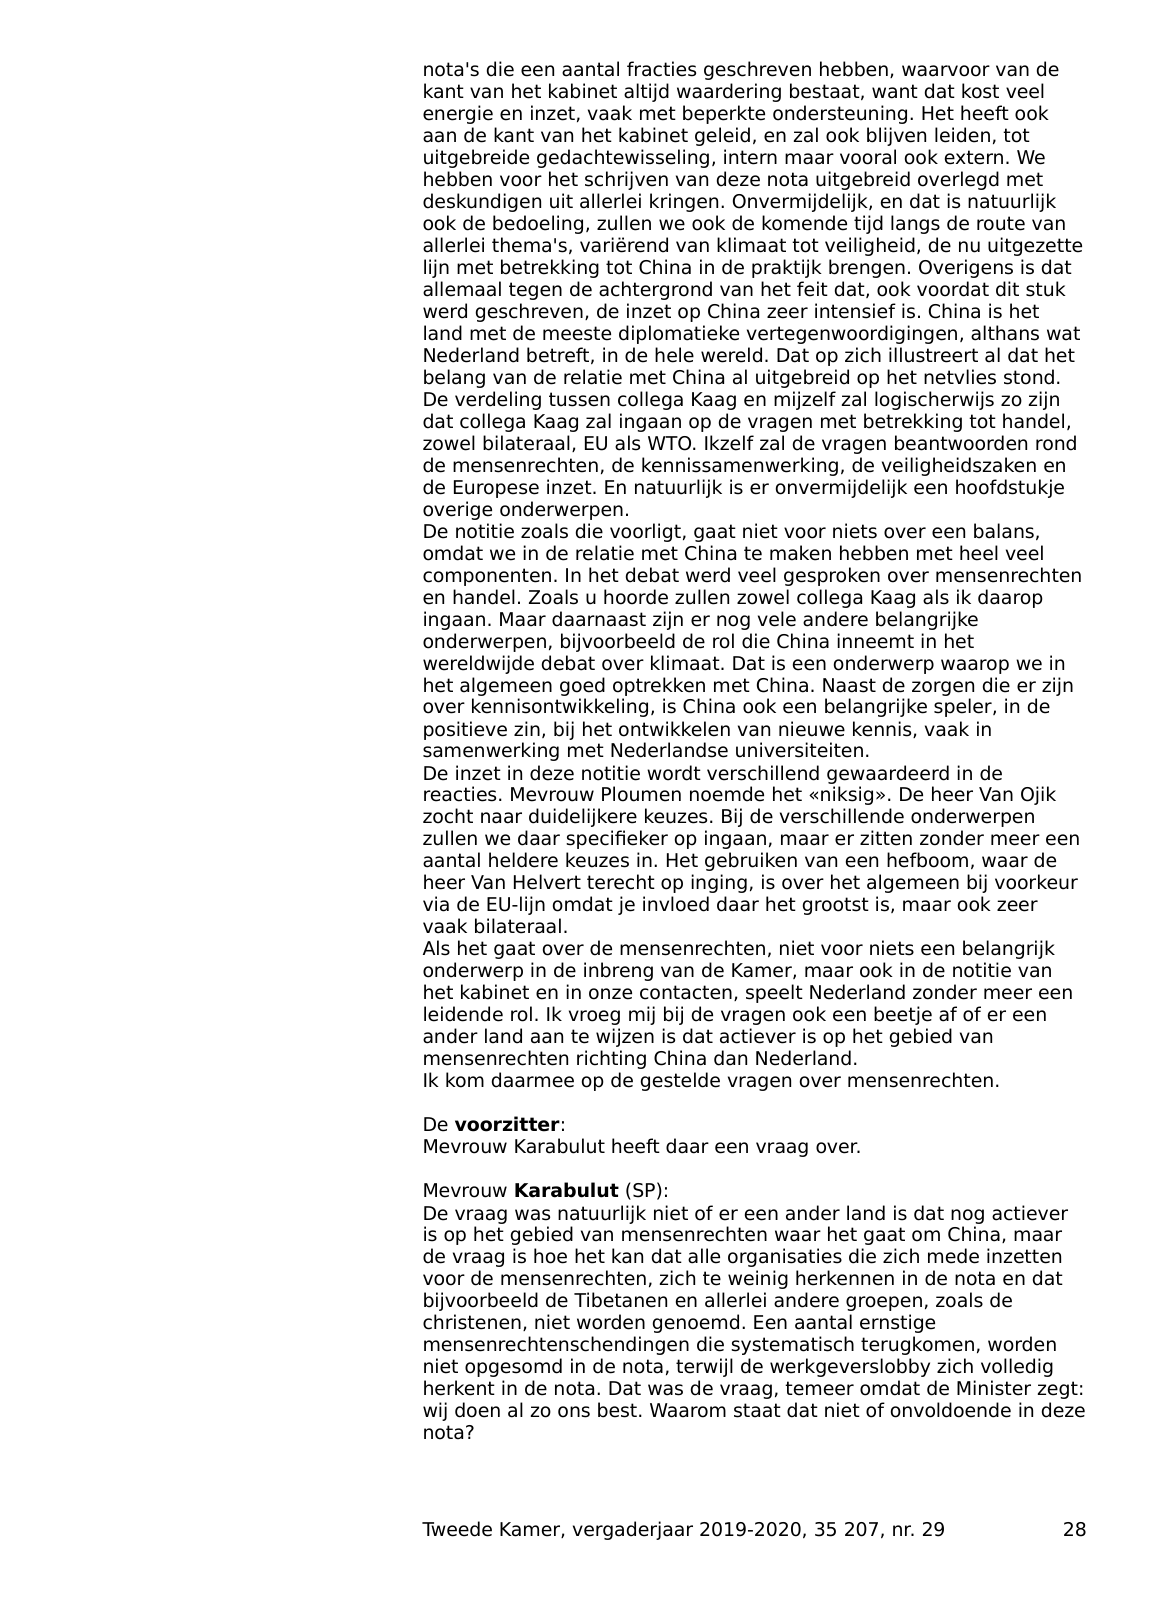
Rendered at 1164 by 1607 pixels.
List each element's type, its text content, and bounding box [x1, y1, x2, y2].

text Ik kom daarmee op de gestelde vragen over mensenrechten. [422, 1070, 1087, 1092]
text Mevrouw Karabulut heeft daar een vraag over. [422, 1136, 1087, 1158]
text nota's die een aantal fracties geschreven hebben, waarvoor van de kant van het kabinet altijd waardering bestaat, want dat kost veel energie en inzet, vaak met beperkte ondersteuning. Het heeft ook aan de kant van het kabinet geleid, en zal ook blijven leiden, tot uitgebreide gedachtewisseling, intern maar vooral ook extern. We hebben voor het schrijven van deze nota uitgebreid overlegd met deskundigen uit allerlei kringen. Onvermijdelijk, en dat is natuurlijk ook de bedoeling, zullen we ook de komende tijd langs de route van allerlei thema's, variërend van klimaat tot veiligheid, de nu uitgezette lijn met betrekking tot China in de praktijk brengen. Overigens is dat allemaal tegen de achtergrond van het feit dat, ook voordat dit stuk werd geschreven, de inzet op China zeer intensief is. China is het land met de meeste diplomatieke vertegenwoordigingen, althans wat Nederland betreft, in de hele wereld. Dat op zich illustreert al dat het belang van de relatie met China al uitgebreid op het netvlies stond. [422, 59, 1087, 389]
text De vraag was natuurlijk niet of er een ander land is dat nog actiever is op het gebied van mensenrechten waar het gaat om China, maar de vraag is hoe het kan dat alle organisaties die zich mede inzetten voor de mensenrechten, zich te weinig herkennen in de nota en dat bijvoorbeeld de Tibetanen en allerlei andere groepen, zoals de christenen, niet worden genoemd. Een aantal ernstige mensenrechtenschendingen die systematisch terugkomen, worden niet opgesomd in de nota, terwijl de werkgeverslobby zich volledig herkent in de nota. Dat was de vraag, temeer omdat de Minister zegt: wij doen al zo ons best. Waarom staat dat niet of onvoldoende in deze nota? [422, 1202, 1087, 1444]
text Als het gaat over de mensenrechten, niet voor niets een belangrijk onderwerp in de inbreng van de Kamer, maar ook in de notitie van het kabinet en in onze contacten, speelt Nederland zonder meer een leidende rol. Ik vroeg mij bij de vragen ook een beetje af of er een ander land aan te wijzen is dat actiever is op het gebied van mensenrechten richting China dan Nederland. [422, 938, 1087, 1070]
text De notitie zoals die voorligt, gaat niet voor niets over een balans, omdat we in de relatie met China te maken hebben met heel veel componenten. In het debat werd veel gesproken over mensenrechten en handel. Zoals u hoorde zullen zowel collega Kaag als ik daarop ingaan. Maar daarnaast zijn er nog vele andere belangrijke onderwerpen, bijvoorbeeld de rol die China inneemt in het wereldwijde debat over klimaat. Dat is een onderwerp waarop we in het algemeen goed optrekken met China. Naast de zorgen die er zijn over kennisontwikkeling, is China ook een belangrijke speler, in de positieve zin, bij het ontwikkelen van nieuwe kennis, vaak in samenwerking met Nederlandse universiteiten. [422, 521, 1087, 762]
text De verdeling tussen collega Kaag en mijzelf zal logischerwijs zo zijn dat collega Kaag zal ingaan op de vragen met betrekking tot handel, zowel bilateraal, EU als WTO. Ikzelf zal de vragen beantwoorden rond de mensenrechten, de kennissamenwerking, de veiligheidszaken en de Europese inzet. En natuurlijk is er onvermijdelijk een hoofdstukje overige onderwerpen. [422, 389, 1087, 521]
text De inzet in deze notitie wordt verschillend gewaardeerd in de reacties. Mevrouw Ploumen noemde het «niksig». De heer Van Ojik zocht naar duidelijkere keuzes. Bij de verschillende onderwerpen zullen we daar specifieker op ingaan, maar er zitten zonder meer een aantal heldere keuzes in. Het gebruiken van een hefboom, waar de heer Van Helvert terecht op inging, is over het algemeen bij voorkeur via de EU-lijn omdat je invloed daar het grootst is, maar ook zeer vaak bilateraal. [422, 762, 1087, 938]
text De voorzitter: [422, 1114, 1087, 1136]
text Mevrouw Karabulut (SP): [422, 1180, 1087, 1202]
